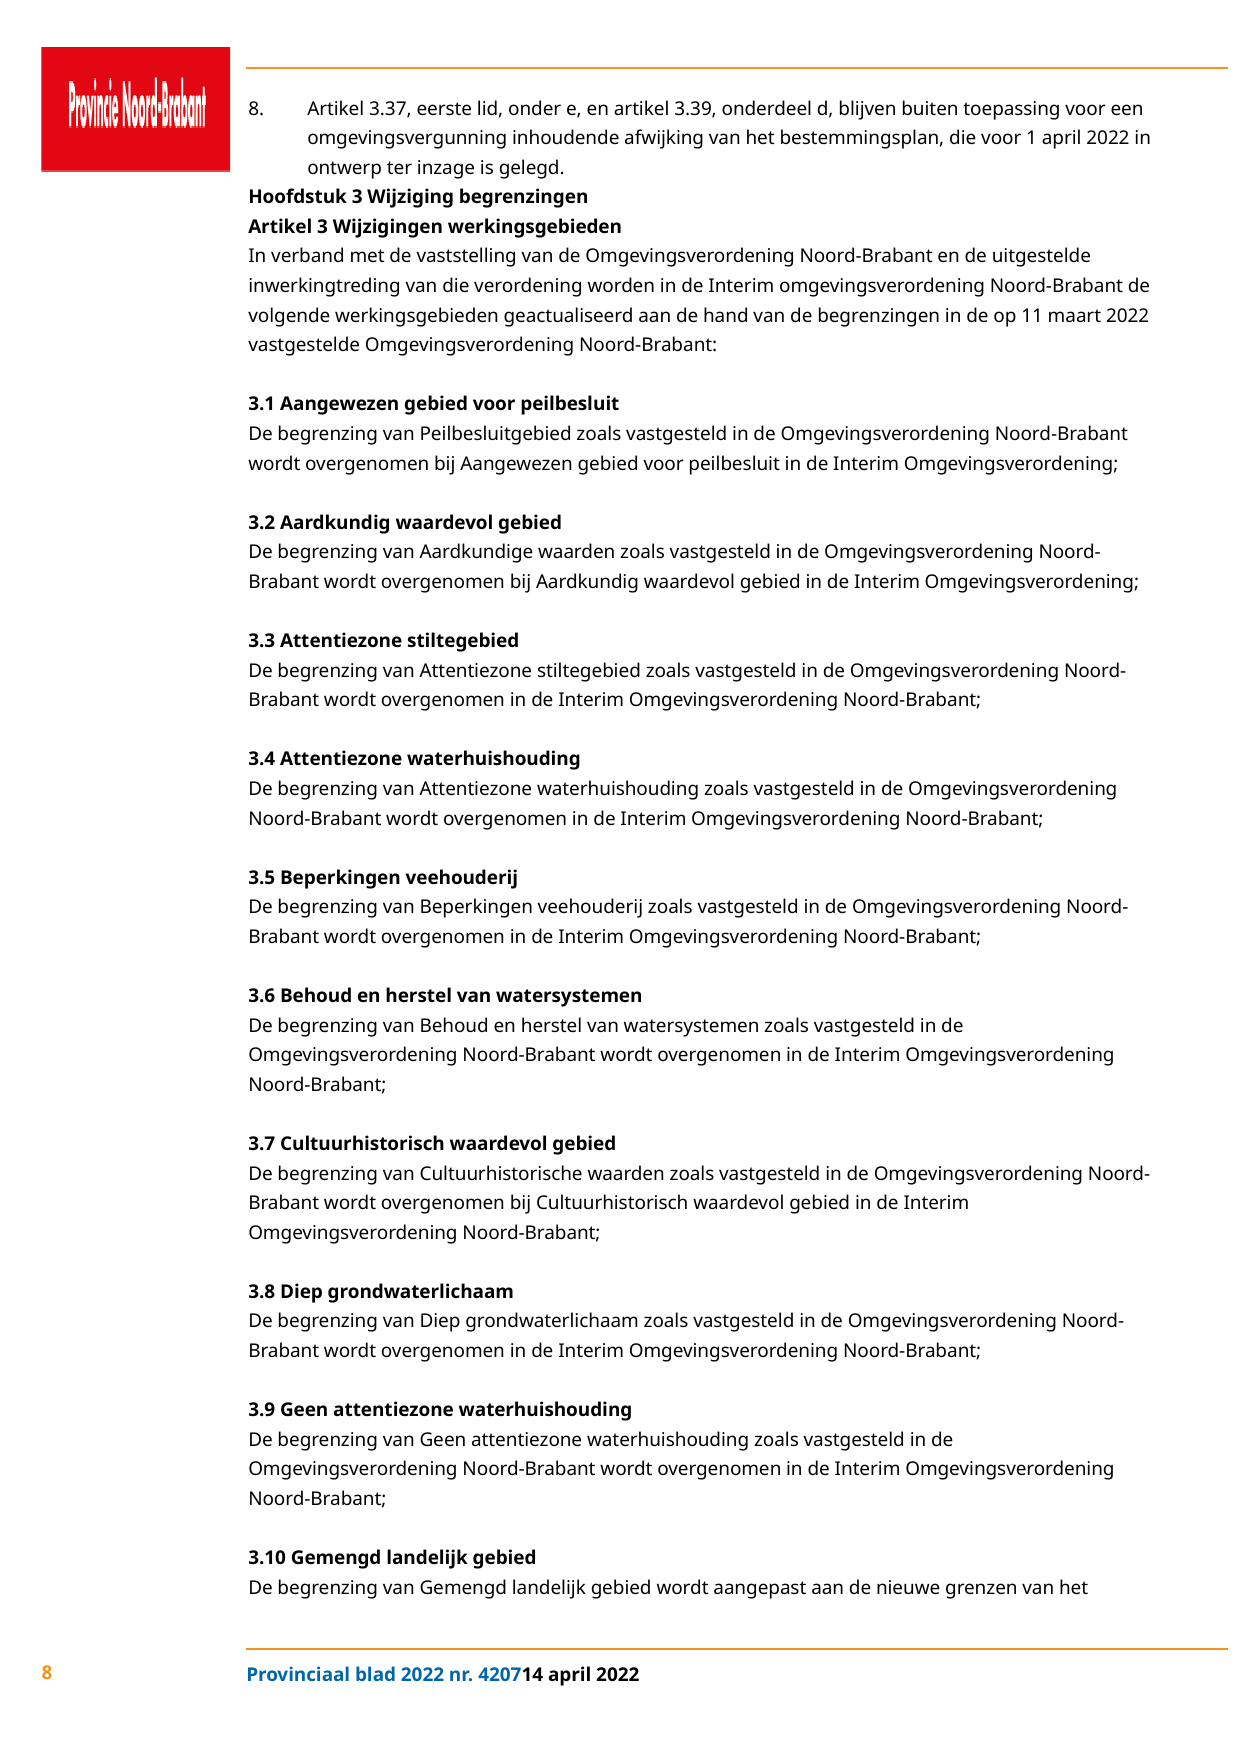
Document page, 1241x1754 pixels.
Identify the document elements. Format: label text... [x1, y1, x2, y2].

text 3.5 Beperkingen veehouderij [248, 864, 1152, 890]
text De begrenzing van Attentiezone waterhuishouding zoals vastgesteld in de Omgevingsverordening Noord-Brabant wordt overgenomen in de Interim Omgevingsverordening Noord-Brabant; [248, 775, 1152, 831]
text De begrenzing van Cultuurhistorische waarden zoals vastgesteld in de Omgevingsverordening Noord-Brabant wordt overgenomen bij Cultuurhistorisch waardevol gebied in de Interim Omgevingsverordening Noord-Brabant; [248, 1160, 1152, 1245]
text Hoofdstuk 3 Wijziging begrenzingen [248, 183, 1152, 209]
text 3.10 Gemengd landelijk gebied [248, 1544, 1152, 1570]
text 3.6 Behoud en herstel van watersystemen [248, 982, 1152, 1008]
text 3.2 Aardkundig waardevol gebied [248, 509, 1152, 535]
text In verband met de vaststelling van de Omgevingsverordening Noord-Brabant en de uitgestelde inwerkingtreding van die verordening worden in de Interim omgevingsverordening Noord-Brabant de volgende werkingsgebieden geactualiseerd aan de hand van de begrenzingen in de op 11 maart 2022 vastgestelde Omgevingsverordening Noord-Brabant: [248, 243, 1152, 357]
list Artikel 3.37, eerste lid, onder e, en artikel 3.39, onderdeel d, blijven buiten toepassing voor een omgevingsvergunning inhoudende afwijking van het bestemmingsplan, die voor 1 april 2022 in ontwerp ter inzage is gelegd. [248, 95, 1152, 180]
text 3.1 Aangewezen gebied voor peilbesluit [248, 391, 1152, 416]
picture [41, 47, 231, 172]
text De begrenzing van Beperkingen veehouderij zoals vastgesteld in de Omgevingsverordening Noord-Brabant wordt overgenomen in de Interim Omgevingsverordening Noord-Brabant; [248, 893, 1152, 949]
text 3.3 Attentiezone stiltegebied [248, 627, 1152, 653]
text Artikel 3 Wijzigingen werkingsgebieden [248, 213, 1152, 239]
text 3.7 Cultuurhistorisch waardevol gebied [248, 1130, 1152, 1156]
text 3.9 Geen attentiezone waterhuishouding [248, 1396, 1152, 1422]
text De begrenzing van Diep grondwaterlichaam zoals vastgesteld in de Omgevingsverordening Noord-Brabant wordt overgenomen in de Interim Omgevingsverordening Noord-Brabant; [248, 1308, 1152, 1363]
text De begrenzing van Gemengd landelijk gebied wordt aangepast aan de nieuwe grenzen van het [248, 1574, 1152, 1600]
text De begrenzing van Peilbesluitgebied zoals vastgesteld in de Omgevingsverordening Noord-Brabant wordt overgenomen bij Aangewezen gebied voor peilbesluit in de Interim Omgevingsverordening; [248, 420, 1152, 476]
text De begrenzing van Geen attentiezone waterhuishouding zoals vastgesteld in de Omgevingsverordening Noord-Brabant wordt overgenomen in de Interim Omgevingsverordening Noord-Brabant; [248, 1426, 1152, 1511]
text 3.4 Attentiezone waterhuishouding [248, 746, 1152, 771]
text De begrenzing van Attentiezone stiltegebied zoals vastgesteld in de Omgevingsverordening Noord-Brabant wordt overgenomen in de Interim Omgevingsverordening Noord-Brabant; [248, 657, 1152, 712]
text De begrenzing van Behoud en herstel van watersystemen zoals vastgesteld in de Omgevingsverordening Noord-Brabant wordt overgenomen in de Interim Omgevingsverordening Noord-Brabant; [248, 1012, 1152, 1097]
text De begrenzing van Aardkundige waarden zoals vastgesteld in de Omgevingsverordening Noord-Brabant wordt overgenomen bij Aardkundig waardevol gebied in de Interim Omgevingsverordening; [248, 538, 1152, 594]
text 3.8 Diep grondwaterlichaam [248, 1278, 1152, 1304]
